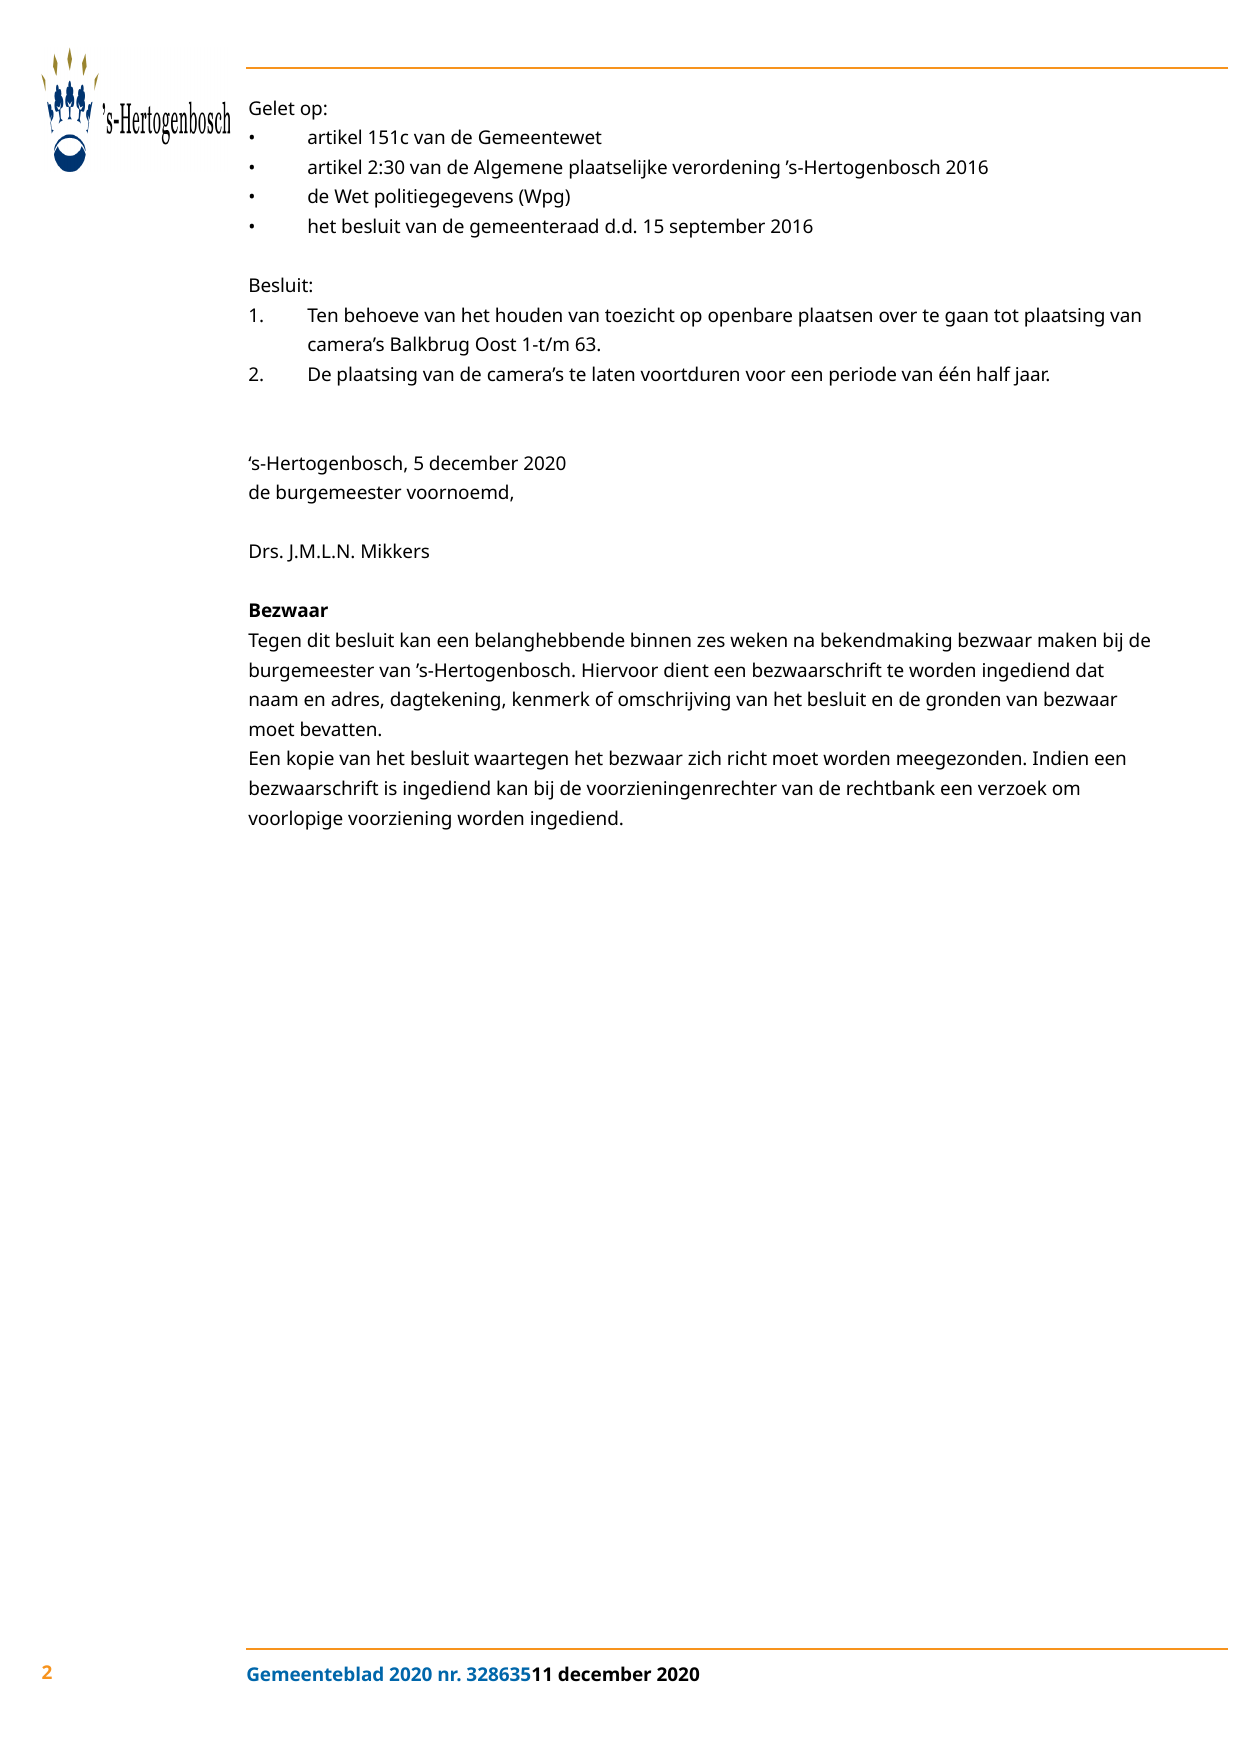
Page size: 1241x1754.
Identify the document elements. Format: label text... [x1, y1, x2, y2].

list artikel 151c van de Gemeentewet [248, 124, 1152, 150]
text Gelet op: [248, 95, 1152, 121]
text Bezwaar [248, 598, 1152, 623]
list De plaatsing van de camera’s te laten voortduren voor een periode van één half jaar. [248, 361, 1152, 387]
text Drs. J.M.L.N. Mikkers [248, 538, 1152, 564]
list de Wet politiegegevens (Wpg) [248, 183, 1152, 209]
text Een kopie van het besluit waartegen het bezwaar zich richt moet worden meegezonden. Indien een bezwaarschrift is ingediend kan bij de voorzieningenrechter van de rechtbank een verzoek om voorlopige voorziening worden ingediend. [248, 746, 1152, 831]
picture [41, 47, 231, 172]
text de burgemeester voornoemd, [248, 479, 1152, 505]
list artikel 2:30 van de Algemene plaatselijke verordening ’s-Hertogenbosch 2016 [248, 154, 1152, 180]
list het besluit van de gemeenteraad d.d. 15 september 2016 [248, 213, 1152, 239]
text ‘s-Hertogenbosch, 5 december 2020 [248, 450, 1152, 476]
text Tegen dit besluit kan een belanghebbende binnen zes weken na bekendmaking bezwaar maken bij de burgemeester van ’s-Hertogenbosch. Hiervoor dient een bezwaarschrift te worden ingediend dat naam en adres, dagtekening, kenmerk of omschrijving van het besluit en de gronden van bezwaar moet bevatten. [248, 627, 1152, 742]
text Besluit: [248, 272, 1152, 298]
list Ten behoeve van het houden van toezicht op openbare plaatsen over te gaan tot plaatsing van camera’s Balkbrug Oost 1-t/m 63. [248, 302, 1152, 357]
